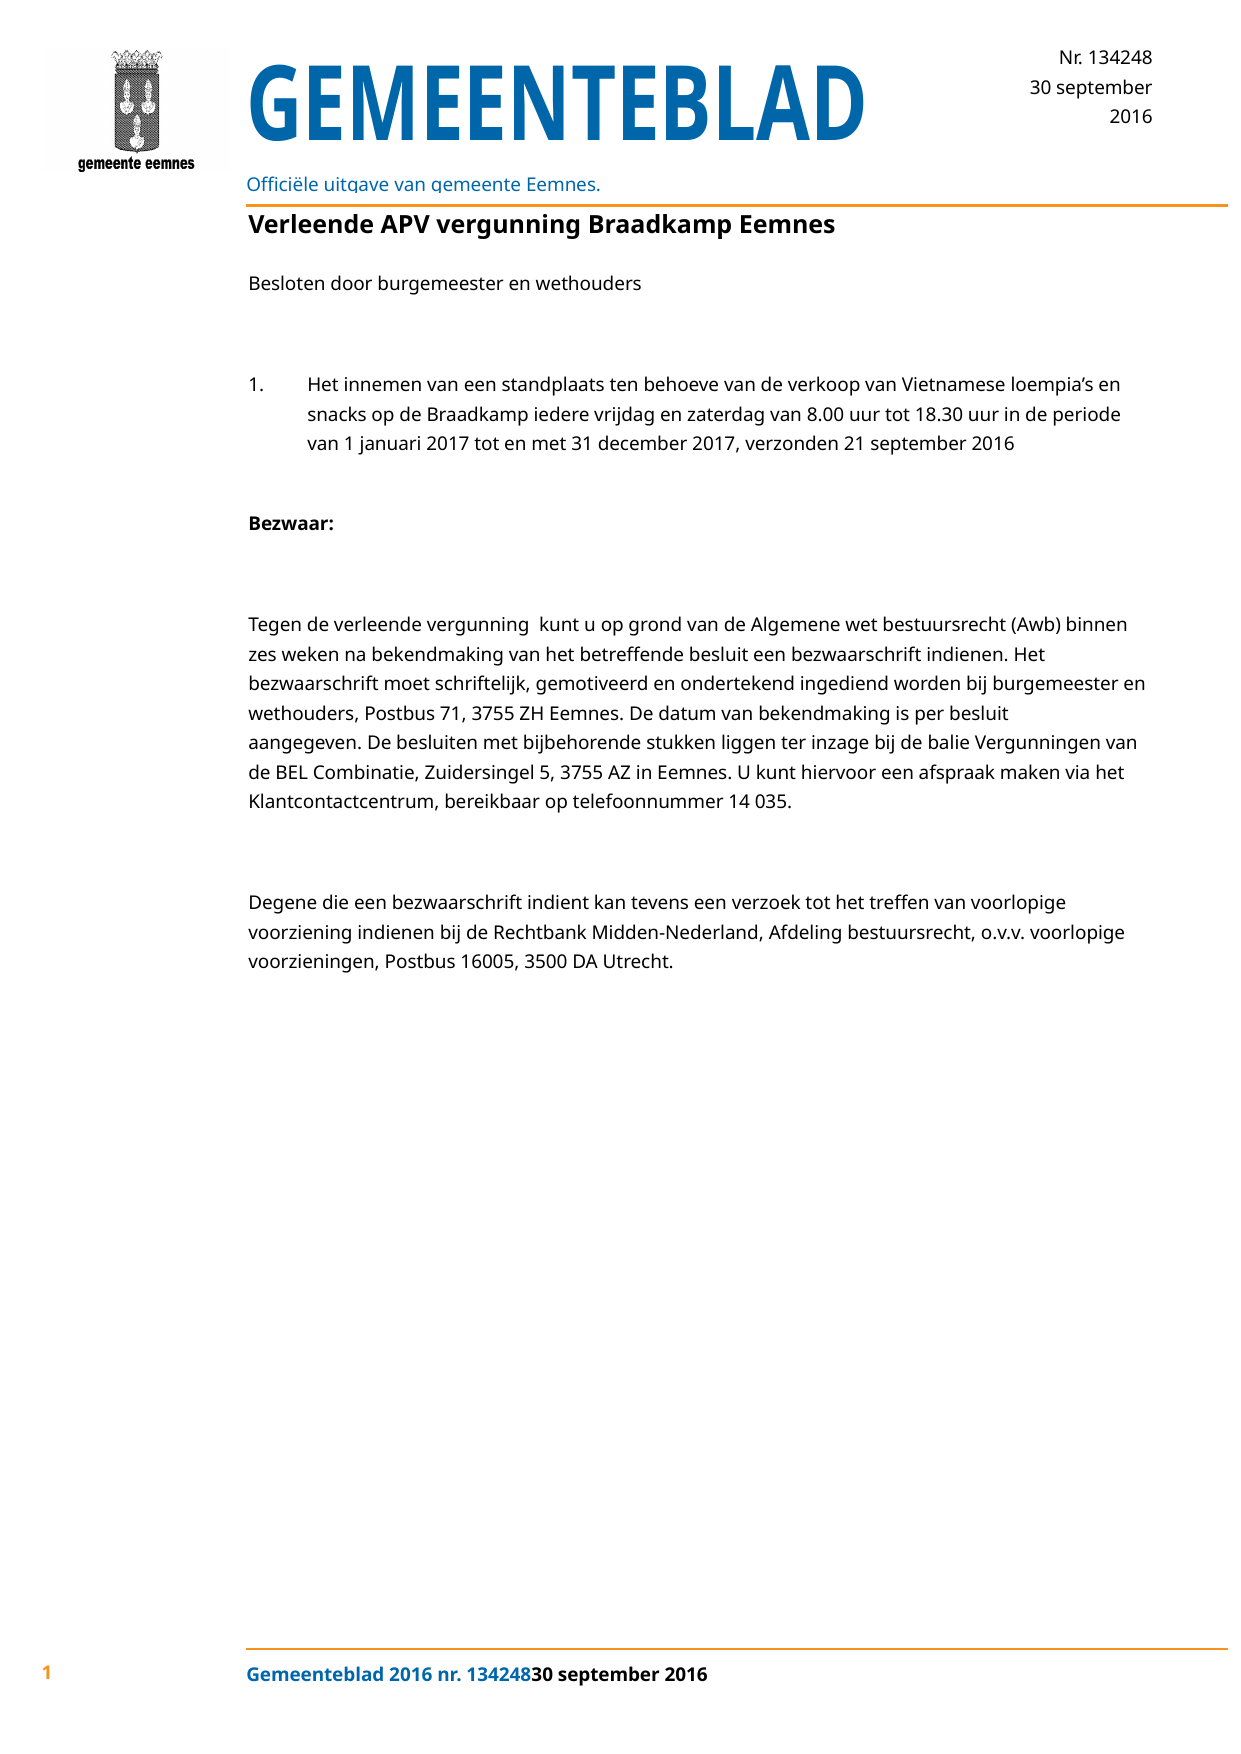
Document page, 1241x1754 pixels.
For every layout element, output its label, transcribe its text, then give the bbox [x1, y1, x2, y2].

text Verleende APV vergunning Braadkamp Eemnes [248, 207, 1152, 241]
text Tegen de verleende vergunning kunt u op grond van de Algemene wet bestuursrecht (Awb) binnen zes weken na bekendmaking van het betreffende besluit een bezwaarschrift indienen. Het bezwaarschrift moet schriftelijk, gemotiveerd en ondertekend ingediend worden bij burgemeester en wethouders, Postbus 71, 3755 ZH Eemnes. De datum van bekendmaking is per besluit aangegeven. De besluiten met bijbehorende stukken liggen ter inzage bij de balie Vergunningen van de BEL Combinatie, Zuidersingel 5, 3755 AZ in Eemnes. U kunt hiervoor een afspraak maken via het Klantcontactcentrum, bereikbaar op telefoonnummer 14 035. [248, 611, 1152, 814]
picture [41, 47, 231, 172]
text Besloten door burgemeester en wethouders [248, 270, 1152, 296]
text Degene die een bezwaarschrift indient kan tevens een verzoek tot het treffen van voorlopige voorziening indienen bij de Rechtbank Midden-Nederland, Afdeling bestuursrecht, o.v.v. voorlopige voorzieningen, Postbus 16005, 3500 DA Utrecht. [248, 889, 1152, 974]
list Het innemen van een standplaats ten behoeve van de verkoop van Vietnamese loempia’s en snacks op de Braadkamp iedere vrijdag en zaterdag van 8.00 uur tot 18.30 uur in de periode van 1 januari 2017 tot en met 31 december 2017, verzonden 21 september 2016 [248, 371, 1152, 456]
text Bezwaar: [248, 510, 1152, 536]
